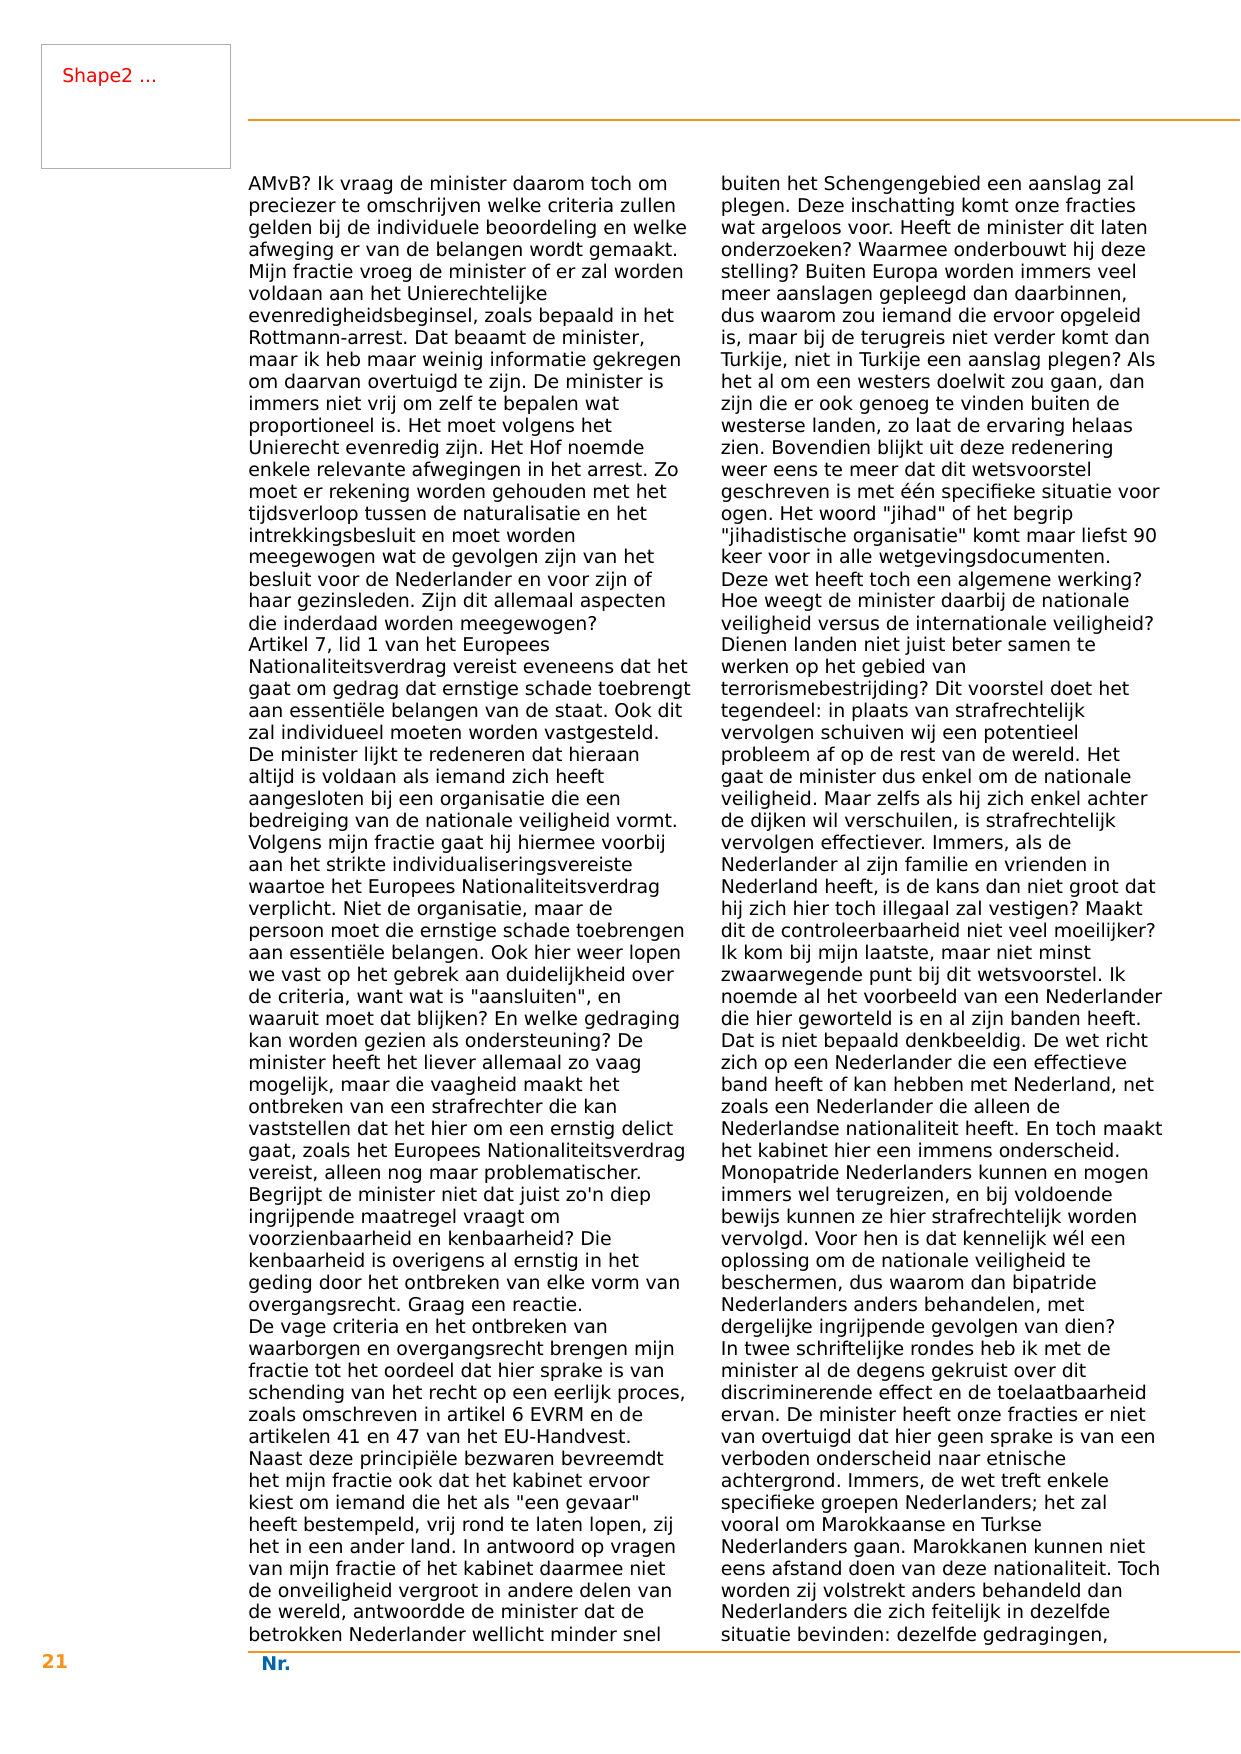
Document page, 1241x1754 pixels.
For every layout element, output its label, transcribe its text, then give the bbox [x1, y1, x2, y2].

text De vage criteria en het ontbreken van waarborgen en overgangsrecht brengen mijn fractie tot het oordeel dat hier sprake is van schending van het recht op een eerlijk proces, zoals omschreven in artikel 6 EVRM en de artikelen 41 en 47 van het EU-Handvest. [248, 1316, 691, 1448]
text Ik kom bij mijn laatste, maar niet minst zwaarwegende punt bij dit wetsvoorstel. Ik noemde al het voorbeeld van een Nederlander die hier geworteld is en al zijn banden heeft. Dat is niet bepaald denkbeeldig. De wet richt zich op een Nederlander die een effectieve band heeft of kan hebben met Nederland, net zoals een Nederlander die alleen de Nederlandse nationaliteit heeft. En toch maakt het kabinet hier een immens onderscheid. Monopatride Nederlanders kunnen en mogen immers wel terugreizen, en bij voldoende bewijs kunnen ze hier strafrechtelijk worden vervolgd. Voor hen is dat kennelijk wél een oplossing om de nationale veiligheid te beschermen, dus waarom dan bipatride Nederlanders anders behandelen, met dergelijke ingrijpende gevolgen van dien? [721, 942, 1163, 1338]
text buiten het Schengengebied een aanslag zal plegen. Deze inschatting komt onze fracties wat argeloos voor. Heeft de minister dit laten onderzoeken? Waarmee onderbouwt hij deze stelling? Buiten Europa worden immers veel meer aanslagen gepleegd dan daarbinnen, dus waarom zou iemand die ervoor opgeleid is, maar bij de terugreis niet verder komt dan Turkije, niet in Turkije een aanslag plegen? Als het al om een westers doelwit zou gaan, dan zijn die er ook genoeg te vinden buiten de westerse landen, zo laat de ervaring helaas zien. Bovendien blijkt uit deze redenering weer eens te meer dat dit wetsvoorstel geschreven is met één specifieke situatie voor ogen. Het woord "jihad" of het begrip "jihadistische organisatie" komt maar liefst 90 keer voor in alle wetgevingsdocumenten. Deze wet heeft toch een algemene werking? [721, 173, 1163, 590]
text Artikel 7, lid 1 van het Europees Nationaliteitsverdrag vereist eveneens dat het gaat om gedrag dat ernstige schade toebrengt aan essentiële belangen van de staat. Ook dit zal individueel moeten worden vastgesteld. De minister lijkt te redeneren dat hieraan altijd is voldaan als iemand zich heeft aangesloten bij een organisatie die een bedreiging van de nationale veiligheid vormt. Volgens mijn fractie gaat hij hiermee voorbij aan het strikte individualiseringsvereiste waartoe het Europees Nationaliteitsverdrag verplicht. Niet de organisatie, maar de persoon moet die ernstige schade toebrengen aan essentiële belangen. Ook hier weer lopen we vast op het gebrek aan duidelijkheid over de criteria, want wat is "aansluiten", en waaruit moet dat blijken? En welke gedraging kan worden gezien als ondersteuning? De minister heeft het liever allemaal zo vaag mogelijk, maar die vaagheid maakt het ontbreken van een strafrechter die kan vaststellen dat het hier om een ernstig delict gaat, zoals het Europees Nationaliteitsverdrag vereist, alleen nog maar problematischer. Begrijpt de minister niet dat juist zo'n diep ingrijpende maatregel vraagt om voorzienbaarheid en kenbaarheid? Die kenbaarheid is overigens al ernstig in het geding door het ontbreken van elke vorm van overgangsrecht. Graag een reactie. [248, 634, 691, 1316]
text AMvB? Ik vraag de minister daarom toch om preciezer te omschrijven welke criteria zullen gelden bij de individuele beoordeling en welke afweging er van de belangen wordt gemaakt. [248, 173, 691, 261]
text In twee schriftelijke rondes heb ik met de minister al de degens gekruist over dit discriminerende effect en de toelaatbaarheid ervan. De minister heeft onze fracties er niet van overtuigd dat hier geen sprake is van een verboden onderscheid naar etnische achtergrond. Immers, de wet treft enkele specifieke groepen Nederlanders; het zal vooral om Marokkaanse en Turkse Nederlanders gaan. Marokkanen kunnen niet eens afstand doen van deze nationaliteit. Toch worden zij volstrekt anders behandeld dan Nederlanders die zich feitelijk in dezelfde situatie bevinden: dezelfde gedragingen, [721, 1338, 1163, 1645]
text Hoe weegt de minister daarbij de nationale veiligheid versus de internationale veiligheid? Dienen landen niet juist beter samen te werken op het gebied van terrorismebestrijding? Dit voorstel doet het tegendeel: in plaats van strafrechtelijk vervolgen schuiven wij een potentieel probleem af op de rest van de wereld. Het gaat de minister dus enkel om de nationale veiligheid. Maar zelfs als hij zich enkel achter de dijken wil verschuilen, is strafrechtelijk vervolgen effectiever. Immers, als de Nederlander al zijn familie en vrienden in Nederland heeft, is de kans dan niet groot dat hij zich hier toch illegaal zal vestigen? Maakt dit de controleerbaarheid niet veel moeilijker? [721, 590, 1163, 942]
text Mijn fractie vroeg de minister of er zal worden voldaan aan het Unierechtelijke evenredigheidsbeginsel, zoals bepaald in het Rottmann-arrest. Dat beaamt de minister, maar ik heb maar weinig informatie gekregen om daarvan overtuigd te zijn. De minister is immers niet vrij om zelf te bepalen wat proportioneel is. Het moet volgens het Unierecht evenredig zijn. Het Hof noemde enkele relevante afwegingen in het arrest. Zo moet er rekening worden gehouden met het tijdsverloop tussen de naturalisatie en het intrekkingsbesluit en moet worden meegewogen wat de gevolgen zijn van het besluit voor de Nederlander en voor zijn of haar gezinsleden. Zijn dit allemaal aspecten die inderdaad worden meegewogen? [248, 261, 691, 634]
text Naast deze principiële bezwaren bevreemdt het mijn fractie ook dat het kabinet ervoor kiest om iemand die het als "een gevaar" heeft bestempeld, vrij rond te laten lopen, zij het in een ander land. In antwoord op vragen van mijn fractie of het kabinet daarmee niet de onveiligheid vergroot in andere delen van de wereld, antwoordde de minister dat de betrokken Nederlander wellicht minder snel [248, 1448, 691, 1645]
